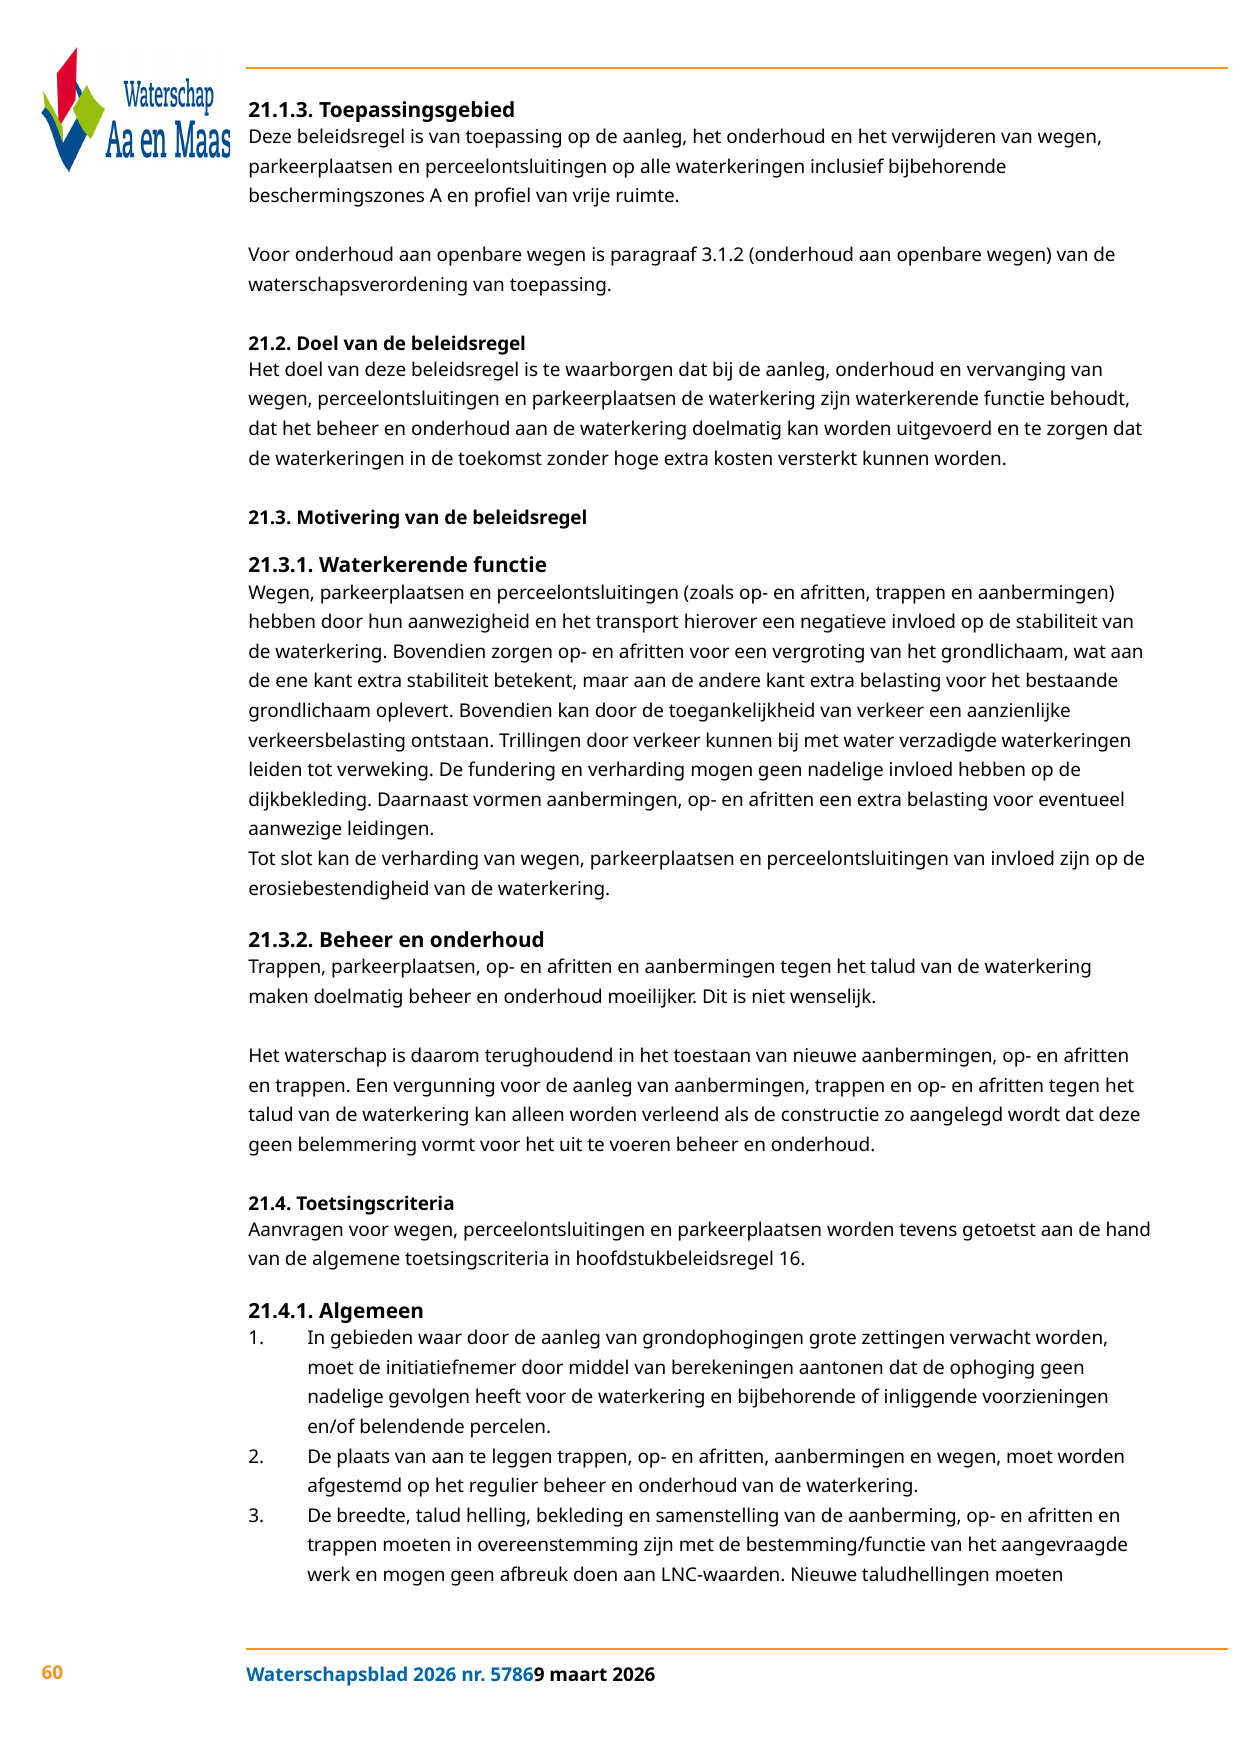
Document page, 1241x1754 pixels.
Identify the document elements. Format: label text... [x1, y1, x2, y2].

list In gebieden waar door de aanleg van grondophogingen grote zettingen verwacht worden, moet de initiatiefnemer door middel van berekeningen aantonen dat de ophoging geen nadelige gevolgen heeft voor de waterkering en bijbehorende of inliggende voorzieningen en/of belendende percelen. [248, 1324, 1152, 1439]
text 21.3.1. Waterkerende functie [248, 551, 1152, 579]
list De breedte, talud helling, bekleding en samenstelling van de aanberming, op- en afritten en trappen moeten in overeenstemming zijn met de bestemming/functie van het aangevraagde werk en mogen geen afbreuk doen aan LNC-waarden. Nieuwe taludhellingen moeten [248, 1502, 1152, 1587]
text Het waterschap is daarom terughoudend in het toestaan van nieuwe aanbermingen, op- en afritten en trappen. Een vergunning voor de aanleg van aanbermingen, trappen en op- en afritten tegen het talud van de waterkering kan alleen worden verleend als de constructie zo aangelegd wordt dat deze geen belemmering vormt voor het uit te voeren beheer en onderhoud. [248, 1042, 1152, 1157]
picture [41, 47, 231, 172]
text 21.4. Toetsingscriteria [248, 1190, 1152, 1216]
text 21.1.3. Toepassingsgebied [248, 95, 1152, 123]
text 21.3. Motivering van de beleidsregel [248, 504, 1152, 530]
text Voor onderhoud aan openbare wegen is paragraaf 3.1.2 (onderhoud aan openbare wegen) van de waterschapsverordening van toepassing. [248, 242, 1152, 297]
text Trappen, parkeerplaatsen, op- en afritten en aanbermingen tegen het talud van de waterkering maken doelmatig beheer en onderhoud moeilijker. Dit is niet wenselijk. [248, 954, 1152, 1009]
list De plaats van aan te leggen trappen, op- en afritten, aanbermingen en wegen, moet worden afgestemd op het regulier beheer en onderhoud van de waterkering. [248, 1443, 1152, 1498]
text Aanvragen voor wegen, perceelontsluitingen en parkeerplaatsen worden tevens getoetst aan de hand van de algemene toetsingscriteria in hoofdstukbeleidsregel 16. [248, 1216, 1152, 1271]
text Deze beleidsregel is van toepassing op de aanleg, het onderhoud en het verwijderen van wegen, parkeerplaatsen en perceelontsluitingen op alle waterkeringen inclusief bijbehorende beschermingszones A en profiel van vrije ruimte. [248, 123, 1152, 208]
text Tot slot kan de verharding van wegen, parkeerplaatsen en perceelontsluitingen van invloed zijn op de erosiebestendigheid van de waterkering. [248, 845, 1152, 901]
text 21.4.1. Algemeen [248, 1296, 1152, 1324]
text 21.2. Doel van de beleidsregel [248, 330, 1152, 356]
text Het doel van deze beleidsregel is te waarborgen dat bij de aanleg, onderhoud en vervanging van wegen, perceelontsluitingen en parkeerplaatsen de waterkering zijn waterkerende functie behoudt, dat het beheer en onderhoud aan de waterkering doelmatig kan worden uitgevoerd en te zorgen dat de waterkeringen in de toekomst zonder hoge extra kosten versterkt kunnen worden. [248, 356, 1152, 471]
text 21.3.2. Beheer en onderhoud [248, 925, 1152, 954]
text Wegen, parkeerplaatsen en perceelontsluitingen (zoals op- en afritten, trappen en aanbermingen) hebben door hun aanwezigheid en het transport hierover een negatieve invloed op de stabiliteit van de waterkering. Bovendien zorgen op- en afritten voor een vergroting van het grondlichaam, wat aan de ene kant extra stabiliteit betekent, maar aan de andere kant extra belasting voor het bestaande grondlichaam oplevert. Bovendien kan door de toegankelijkheid van verkeer een aanzienlijke verkeersbelasting ontstaan. Trillingen door verkeer kunnen bij met water verzadigde waterkeringen leiden tot verweking. De fundering en verharding mogen geen nadelige invloed hebben op de dijkbekleding. Daarnaast vormen aanbermingen, op- en afritten een extra belasting voor eventueel aanwezige leidingen. [248, 579, 1152, 841]
